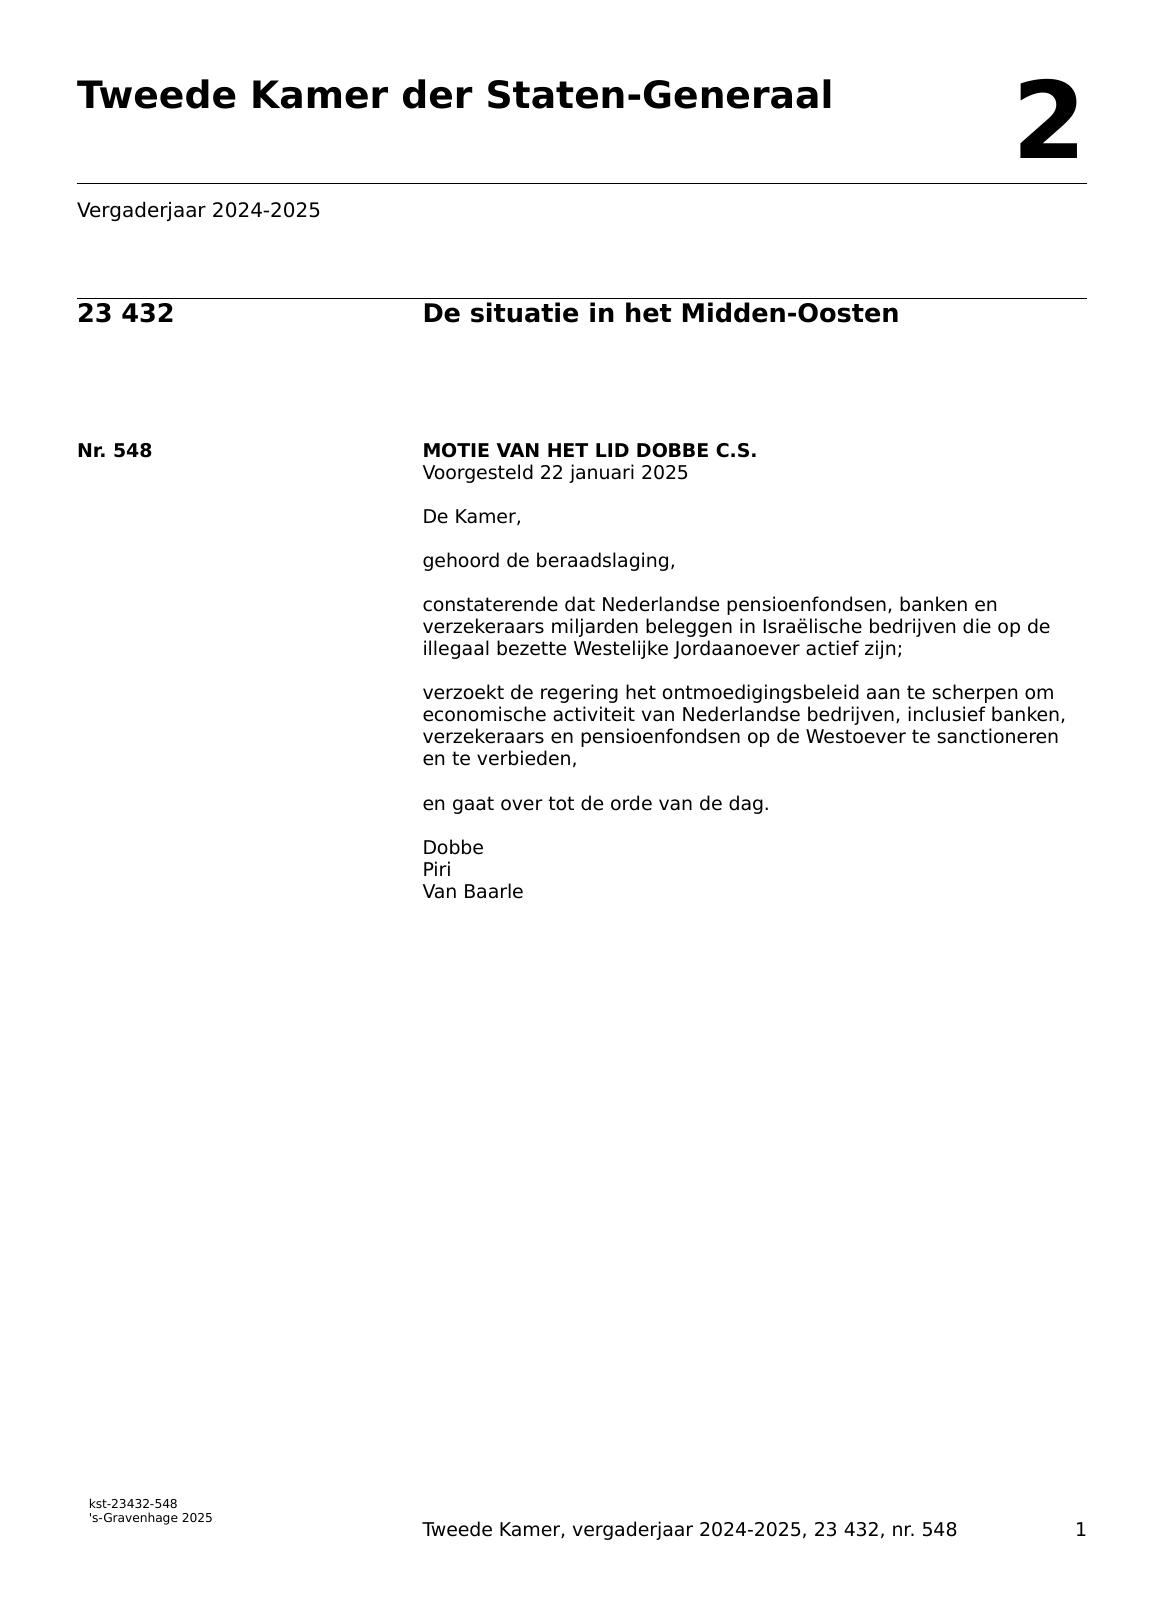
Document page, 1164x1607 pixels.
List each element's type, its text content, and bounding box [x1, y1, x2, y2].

text Piri [422, 858, 1087, 881]
text De Kamer, [422, 506, 1087, 528]
text 's-Gravenhage 2025 [88, 1511, 323, 1525]
text Voorgesteld 22 januari 2025 [422, 462, 1087, 484]
text Dobbe [422, 837, 1087, 858]
text constaterende dat Nederlandse pensioenfondsen, banken en verzekeraars miljarden beleggen in Israëlische bedrijven die op de illegaal bezette Westelijke Jordaanoever actief zijn; [422, 594, 1087, 660]
table_header 2 [886, 59, 1087, 183]
text verzoekt de regering het ontmoedigingsbeleid aan te scherpen om economische activiteit van Nederlandse bedrijven, inclusief banken, verzekeraars en pensioenfondsen op de Westoever te sanctioneren en te verbieden, [422, 682, 1087, 770]
subtitle Nr. 548 MOTIE VAN HET LID DOBBE C.S. [77, 440, 1087, 462]
text kst-23432-548 [88, 1497, 323, 1511]
text en gaat over tot de orde van de dag. [422, 792, 1087, 814]
text Van Baarle [422, 881, 1087, 902]
table_cell Vergaderjaar 2024-2025 [77, 184, 1087, 298]
table_header Tweede Kamer der Staten-Generaal [77, 59, 886, 183]
text gehoord de beraadslaging, [422, 550, 1087, 572]
subtitle 23 432 De situatie in het Midden-Oosten [77, 299, 1087, 329]
